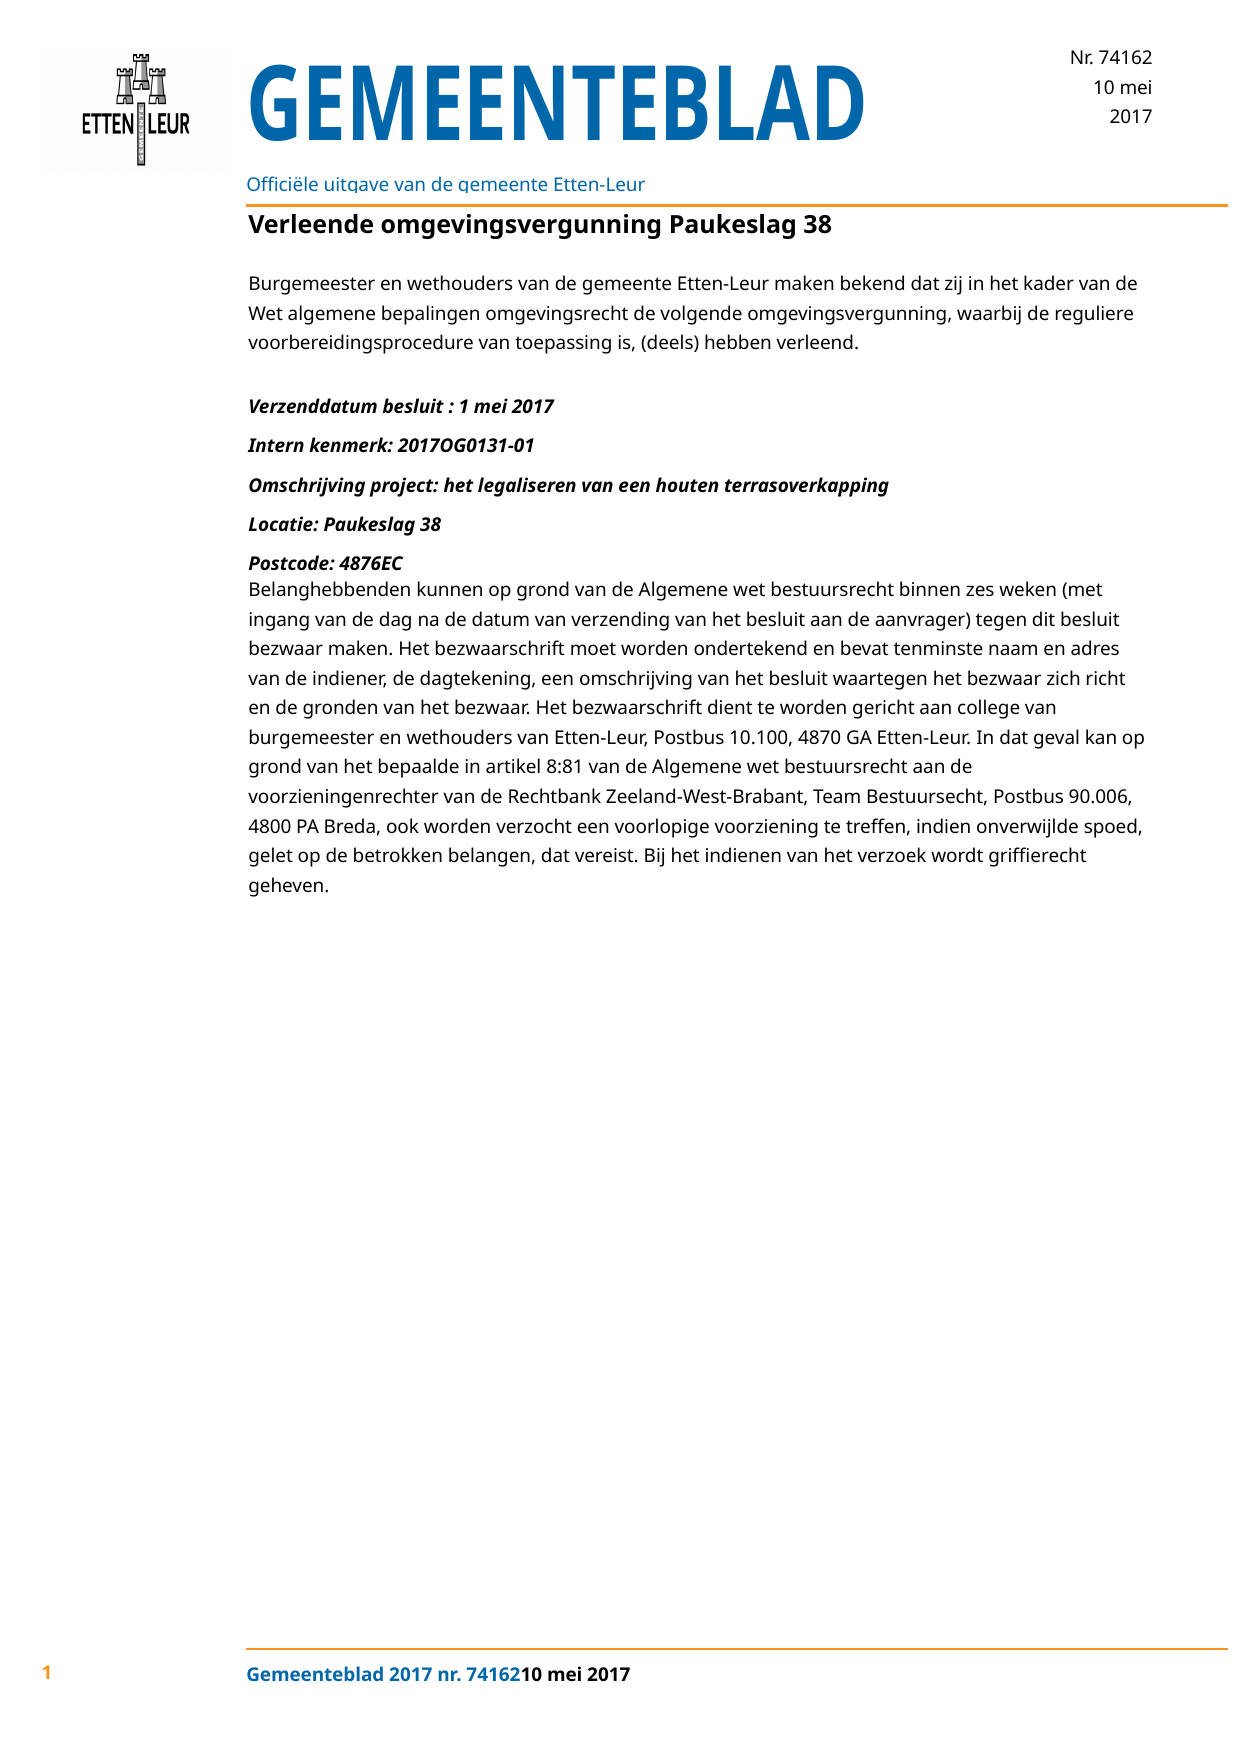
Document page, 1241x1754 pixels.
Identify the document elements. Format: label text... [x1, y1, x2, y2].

text Locatie: Paukeslag 38 [248, 511, 1152, 537]
text Belanghebbenden kunnen op grond van de Algemene wet bestuursrecht binnen zes weken (met ingang van de dag na de datum van verzending van het besluit aan de aanvrager) tegen dit besluit bezwaar maken. Het bezwaarschrift moet worden ondertekend en bevat tenminste naam en adres van de indiener, de dagtekening, een omschrijving van het besluit waartegen het bezwaar zich richt en de gronden van het bezwaar. Het bezwaarschrift dient te worden gericht aan college van burgemeester en wethouders van Etten-Leur, Postbus 10.100, 4870 GA Etten-Leur. In dat geval kan op grond van het bepaalde in artikel 8:81 van de Algemene wet bestuursrecht aan de voorzieningenrechter van de Rechtbank Zeeland-West-Brabant, Team Bestuursecht, Postbus 90.006, 4800 PA Breda, ook worden verzocht een voorlopige voorziening te treffen, indien onverwijlde spoed, gelet op de betrokken belangen, dat vereist. Bij het indienen van het verzoek wordt griffierecht geheven. [248, 576, 1152, 898]
text Omschrijving project: het legaliseren van een houten terrasoverkapping [248, 472, 1152, 498]
text Postcode: 4876EC [248, 551, 1152, 576]
text Intern kenmerk: 2017OG0131-01 [248, 433, 1152, 458]
text Burgemeester en wethouders van de gemeente Etten-Leur maken bekend dat zij in het kader van de Wet algemene bepalingen omgevingsrecht de volgende omgevingsvergunning, waarbij de reguliere voorbereidingsprocedure van toepassing is, (deels) hebben verleend. [248, 270, 1152, 355]
picture [41, 47, 231, 172]
text Verzenddatum besluit : 1 mei 2017 [248, 393, 1152, 419]
text Verleende omgevingsvergunning Paukeslag 38 [248, 207, 1152, 241]
